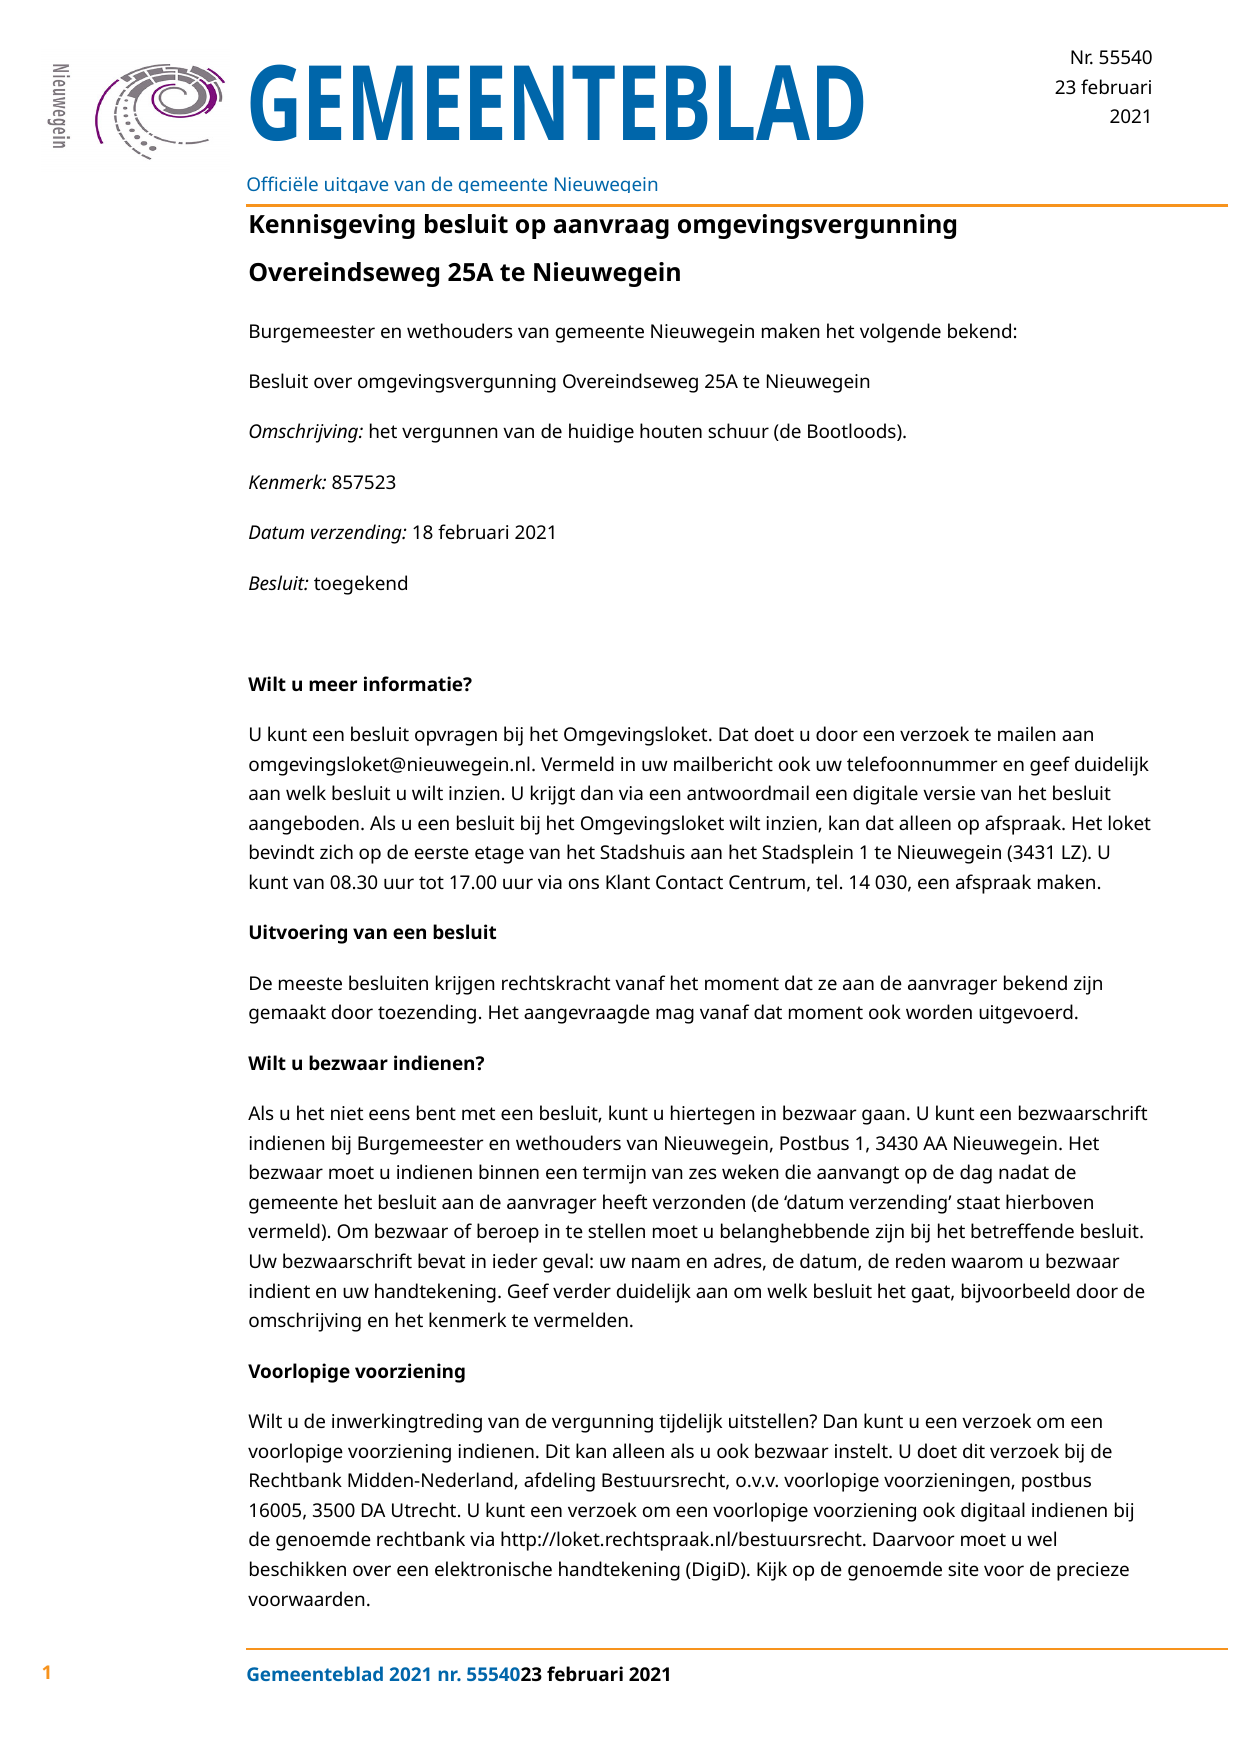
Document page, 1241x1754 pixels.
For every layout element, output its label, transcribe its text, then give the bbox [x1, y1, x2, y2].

text Wilt u bezwaar indienen? [248, 1050, 1152, 1076]
text Omschrijving: het vergunnen van de huidige houten schuur (de Bootloods). [248, 419, 1152, 444]
text De meeste besluiten krijgen rechtskracht vanaf het moment dat ze aan de aanvrager bekend zijn gemaakt door toezending. Het aangevraagde mag vanaf dat moment ook worden uitgevoerd. [248, 970, 1152, 1025]
text Voorlopige voorziening [248, 1358, 1152, 1384]
text Besluit over omgevingsvergunning Overeindseweg 25A te Nieuwegein [248, 368, 1152, 394]
text Kenmerk: 857523 [248, 469, 1152, 495]
picture [41, 47, 231, 172]
text Wilt u meer informatie? [248, 671, 1152, 697]
text Als u het niet eens bent met een besluit, kunt u hiertegen in bezwaar gaan. U kunt een bezwaarschrift indienen bij Burgemeester en wethouders van Nieuwegein, Postbus 1, 3430 AA Nieuwegein. Het bezwaar moet u indienen binnen een termijn van zes weken die aanvangt op de dag nadat de gemeente het besluit aan de aanvrager heeft verzonden (de ‘datum verzending’ staat hierboven vermeld). Om bezwaar of beroep in te stellen moet u belanghebbende zijn bij het betreffende besluit. Uw bezwaarschrift bevat in ieder geval: uw naam en adres, de datum, de reden waarom u bezwaar indient en uw handtekening. Geef verder duidelijk aan om welk besluit het gaat, bijvoorbeeld door de omschrijving en het kenmerk te vermelden. [248, 1100, 1152, 1333]
text U kunt een besluit opvragen bij het Omgevingsloket. Dat doet u door een verzoek te mailen aan omgevingsloket@nieuwegein.nl. Vermeld in uw mailbericht ook uw telefoonnummer en geef duidelijk aan welk besluit u wilt inzien. U krijgt dan via een antwoordmail een digitale versie van het besluit aangeboden. Als u een besluit bij het Omgevingsloket wilt inzien, kan dat alleen op afspraak. Het loket bevindt zich op de eerste etage van het Stadshuis aan het Stadsplein 1 te Nieuwegein (3431 LZ). U kunt van 08.30 uur tot 17.00 uur via ons Klant Contact Centrum, tel. 14 030, een afspraak maken. [248, 721, 1152, 895]
text Datum verzending: 18 februari 2021 [248, 519, 1152, 545]
text Uitvoering van een besluit [248, 919, 1152, 945]
text Burgemeester en wethouders van gemeente Nieuwegein maken het volgende bekend: [248, 318, 1152, 344]
text Wilt u de inwerkingtreding van de vergunning tijdelijk uitstellen? Dan kunt u een verzoek om een voorlopige voorziening indienen. Dit kan alleen als u ook bezwaar instelt. U doet dit verzoek bij de Rechtbank Midden-Nederland, afdeling Bestuursrecht, o.v.v. voorlopige voorzieningen, postbus 16005, 3500 DA Utrecht. U kunt een verzoek om een voorlopige voorziening ook digitaal indienen bij de genoemde rechtbank via http://loket.rechtspraak.nl/bestuursrecht. Daarvoor moet u wel beschikken over een elektronische handtekening (DigiD). Kijk op de genoemde site voor de precieze voorwaarden. [248, 1408, 1152, 1612]
text Besluit: toegekend [248, 570, 1152, 596]
text Kennisgeving besluit op aanvraag omgevingsvergunning Overeindseweg 25A te Nieuwegein [248, 207, 1152, 288]
